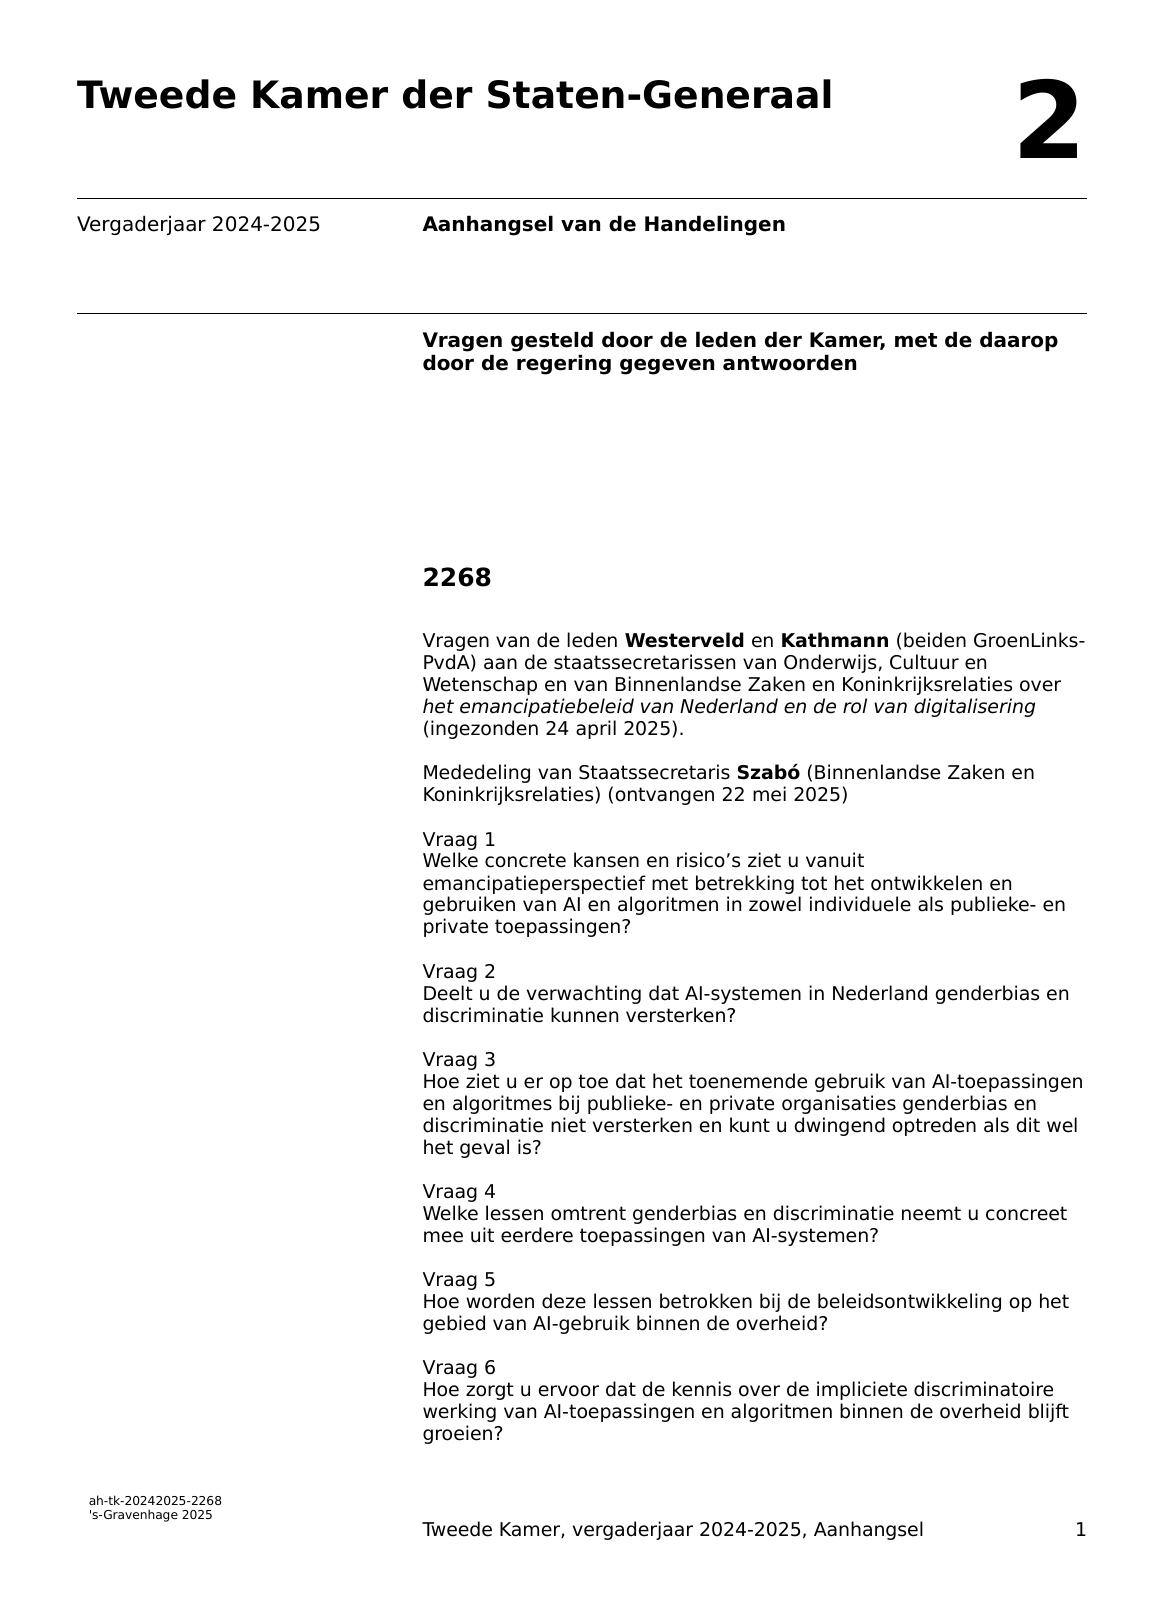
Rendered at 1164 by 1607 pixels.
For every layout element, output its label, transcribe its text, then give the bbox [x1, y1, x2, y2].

text Welke concrete kansen en risico’s ziet u vanuit emancipatieperspectief met betrekking tot het ontwikkelen en gebruiken van AI en algoritmen in zowel individuele als publieke- en private toepassingen? [422, 850, 1087, 938]
text Hoe zorgt u ervoor dat de kennis over de impliciete discriminatoire werking van AI-toepassingen en algoritmen binnen de overheid blijft groeien? [422, 1379, 1087, 1445]
table_cell Vragen gesteld door de leden der Kamer, met de daarop door de regering gegeven antwoorden [422, 314, 1087, 375]
text Vragen van de leden Westerveld en Kathmann (beiden GroenLinks-PvdA) aan de staatssecretarissen van Onderwijs, Cultuur en Wetenschap en van Binnenlandse Zaken en Koninkrijksrelaties over het emancipatiebeleid van Nederland en de rol van digitalisering (ingezonden 24 april 2025). [422, 630, 1087, 740]
table_header Tweede Kamer der Staten-Generaal [77, 59, 886, 198]
text Mededeling van Staatssecretaris Szabó (Binnenlandse Zaken en Koninkrijksrelaties) (ontvangen 22 mei 2025) [422, 762, 1087, 806]
table_cell Vergaderjaar 2024-2025 [77, 199, 422, 313]
text Hoe worden deze lessen betrokken bij de beleidsontwikkeling op het gebied van AI-gebruik binnen de overheid? [422, 1291, 1087, 1335]
text Hoe ziet u er op toe dat het toenemende gebruik van AI-toepassingen en algoritmes bij publieke- en private organisaties genderbias en discriminatie niet versterken en kunt u dwingend optreden als dit wel het geval is? [422, 1071, 1087, 1158]
table_header 2 [886, 59, 1087, 198]
text Vraag 4 [422, 1181, 1087, 1203]
text Vraag 6 [422, 1357, 1087, 1379]
table_cell [77, 314, 422, 375]
text Vraag 3 [422, 1049, 1087, 1071]
text Vraag 1 [422, 828, 1087, 850]
text Vraag 2 [422, 961, 1087, 982]
text ah-tk-20242025-2268 [88, 1494, 323, 1508]
table_cell Aanhangsel van de Handelingen [422, 199, 1087, 313]
text Vraag 5 [422, 1269, 1087, 1291]
text Welke lessen omtrent genderbias en discriminatie neemt u concreet mee uit eerdere toepassingen van AI-systemen? [422, 1203, 1087, 1247]
text 's-Gravenhage 2025 [88, 1508, 323, 1522]
text Deelt u de verwachting dat AI-systemen in Nederland genderbias en discriminatie kunnen versterken? [422, 982, 1087, 1026]
text 2268 [422, 563, 1087, 592]
